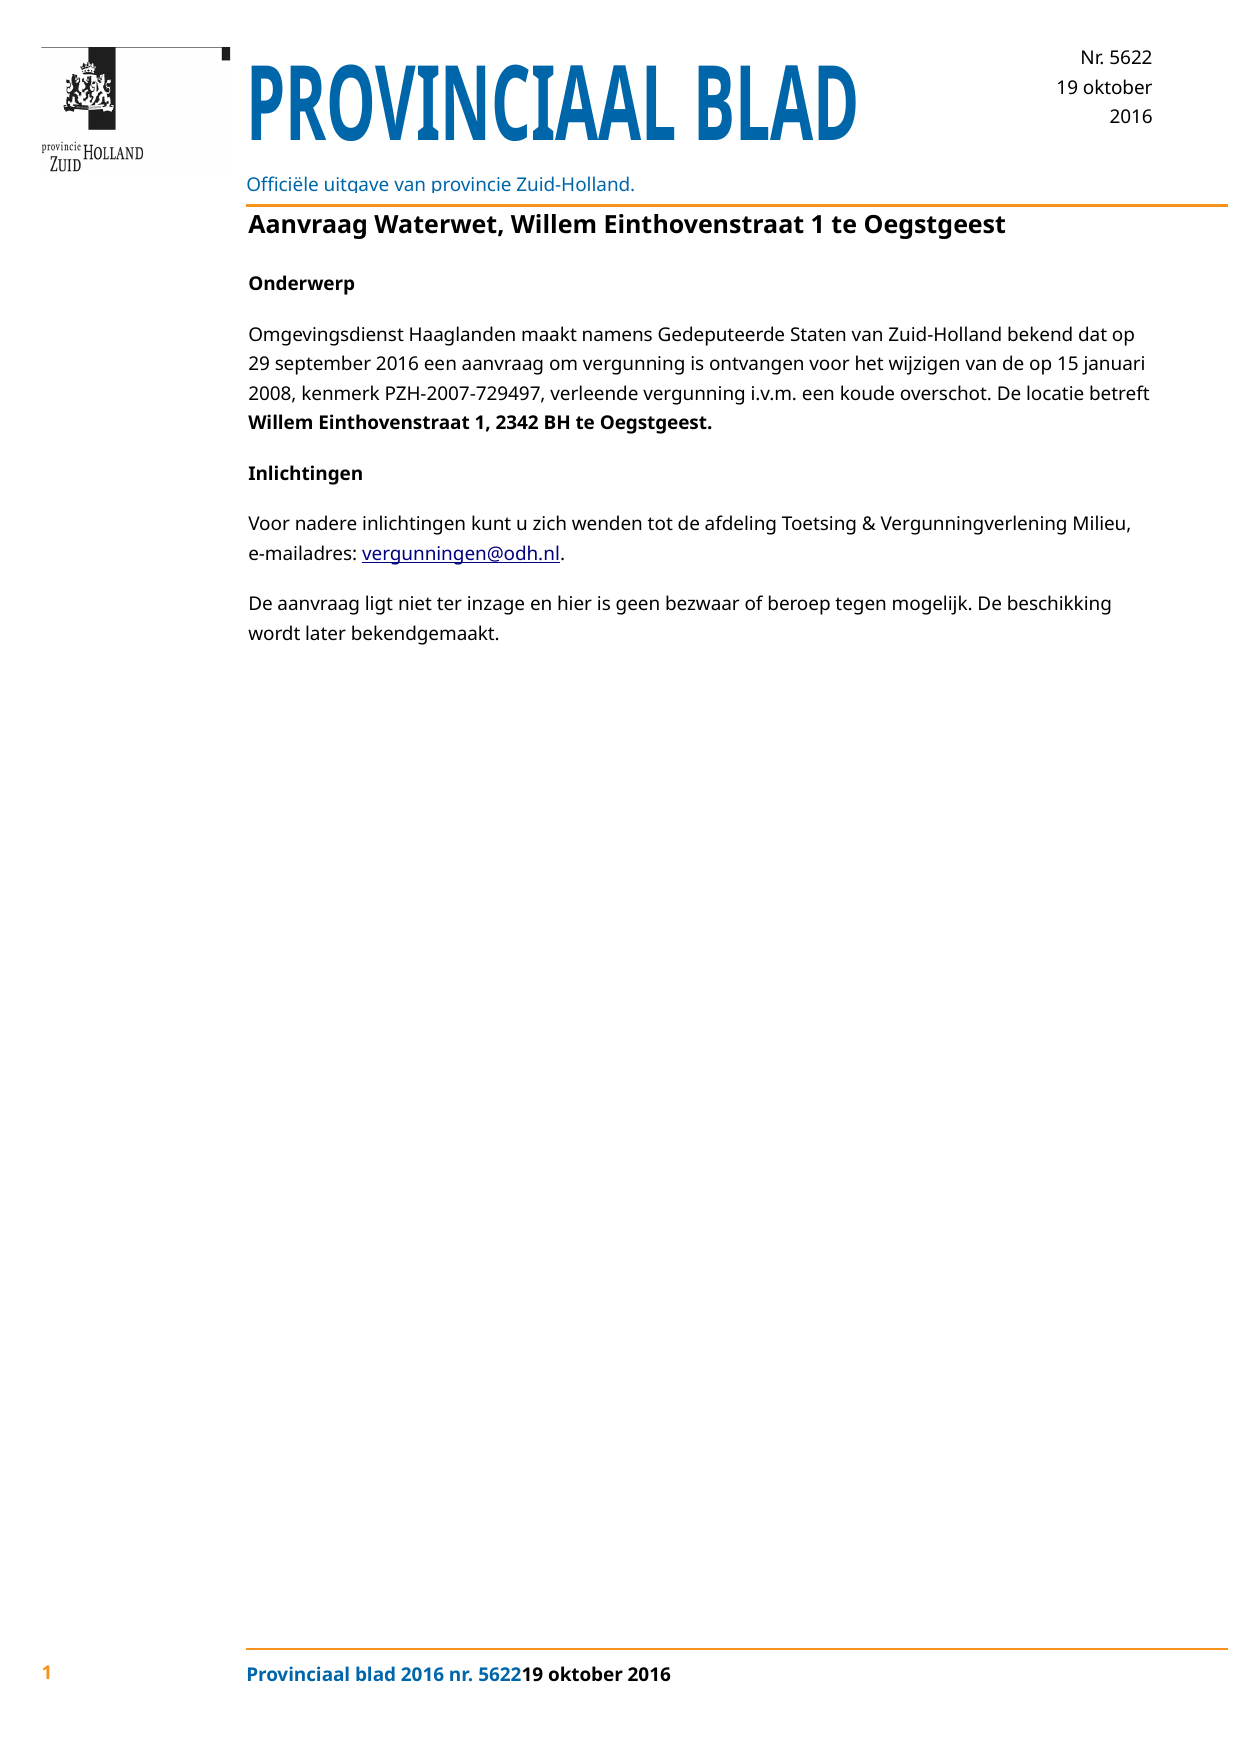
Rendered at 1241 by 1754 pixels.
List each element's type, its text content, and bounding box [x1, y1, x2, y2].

text Omgevingsdienst Haaglanden maakt namens Gedeputeerde Staten van Zuid-Holland bekend dat op 29 september 2016 een aanvraag om vergunning is ontvangen voor het wijzigen van de op 15 januari 2008, kenmerk PZH-2007-729497, verleende vergunning i.v.m. een koude overschot. De locatie betreft Willem Einthovenstraat 1, 2342 BH te Oegstgeest. [248, 321, 1152, 435]
text De aanvraag ligt niet ter inzage en hier is geen bezwaar of beroep tegen mogelijk. De beschikking wordt later bekendgemaakt. [248, 590, 1152, 646]
text Inlichtingen [248, 460, 1152, 486]
text Aanvraag Waterwet, Willem Einthovenstraat 1 te Oegstgeest [248, 207, 1152, 241]
picture [41, 47, 231, 172]
text Onderwerp [248, 270, 1152, 296]
text Voor nadere inlichtingen kunt u zich wenden tot de afdeling Toetsing & Vergunningverlening Milieu, e-mailadres: vergunningen@odh.nl. [248, 510, 1152, 566]
